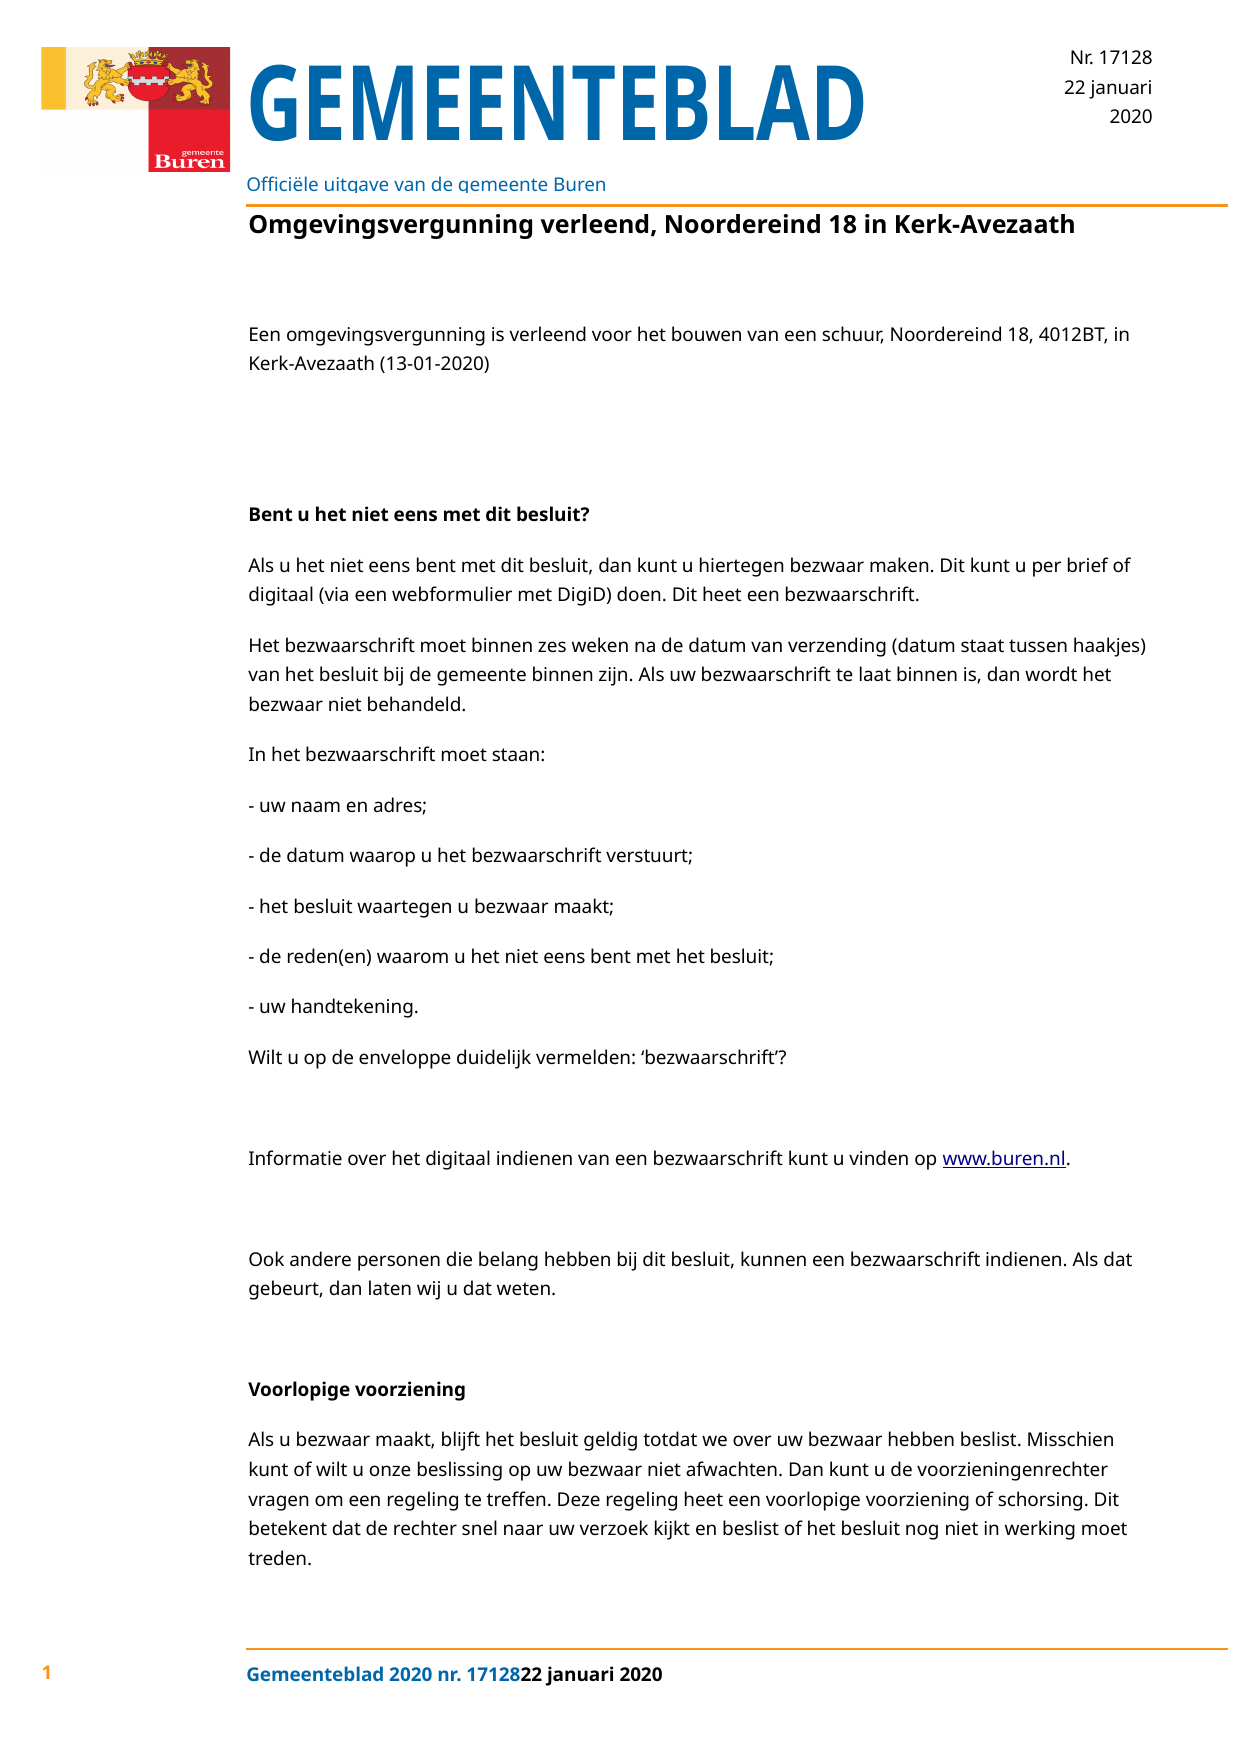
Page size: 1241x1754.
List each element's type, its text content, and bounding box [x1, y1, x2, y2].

text Wilt u op de enveloppe duidelijk vermelden: ‘bezwaarschrift’? [248, 1044, 1152, 1070]
text - uw handtekening. [248, 994, 1152, 1019]
text Bent u het niet eens met dit besluit? [248, 502, 1152, 527]
text Informatie over het digitaal indienen van een bezwaarschrift kunt u vinden op www.buren.nl. [248, 1145, 1152, 1171]
text Het bezwaarschrift moet binnen zes weken na de datum van verzending (datum staat tussen haakjes) van het besluit bij de gemeente binnen zijn. Als uw bezwaarschrift te laat binnen is, dan wordt het bezwaar niet behandeld. [248, 632, 1152, 717]
text Ook andere personen die belang hebben bij dit besluit, kunnen een bezwaarschrift indienen. Als dat gebeurt, dan laten wij u dat weten. [248, 1246, 1152, 1301]
text - uw naam en adres; [248, 792, 1152, 818]
text Als u het niet eens bent met dit besluit, dan kunt u hiertegen bezwaar maken. Dit kunt u per brief of digitaal (via een webformulier met DigiD) doen. Dit heet een bezwaarschrift. [248, 552, 1152, 607]
text - de reden(en) waarom u het niet eens bent met het besluit; [248, 943, 1152, 969]
text - de datum waarop u het bezwaarschrift verstuurt; [248, 842, 1152, 868]
text - het besluit waartegen u bezwaar maakt; [248, 893, 1152, 918]
text Een omgevingsvergunning is verleend voor het bouwen van een schuur, Noordereind 18, 4012BT, in Kerk-Avezaath (13-01-2020) [248, 321, 1152, 376]
text In het bezwaarschrift moet staan: [248, 742, 1152, 767]
text Voorlopige voorziening [248, 1376, 1152, 1402]
text Omgevingsvergunning verleend, Noordereind 18 in Kerk-Avezaath [248, 207, 1152, 241]
picture [41, 47, 231, 172]
text Als u bezwaar maakt, blijft het besluit geldig totdat we over uw bezwaar hebben beslist. Misschien kunt of wilt u onze beslissing op uw bezwaar niet afwachten. Dan kunt u de voorzieningenrechter vragen om een regeling te treffen. Deze regeling heet een voorlopige voorziening of schorsing. Dit betekent dat de rechter snel naar uw verzoek kijkt en beslist of het besluit nog niet in werking moet treden. [248, 1427, 1152, 1571]
